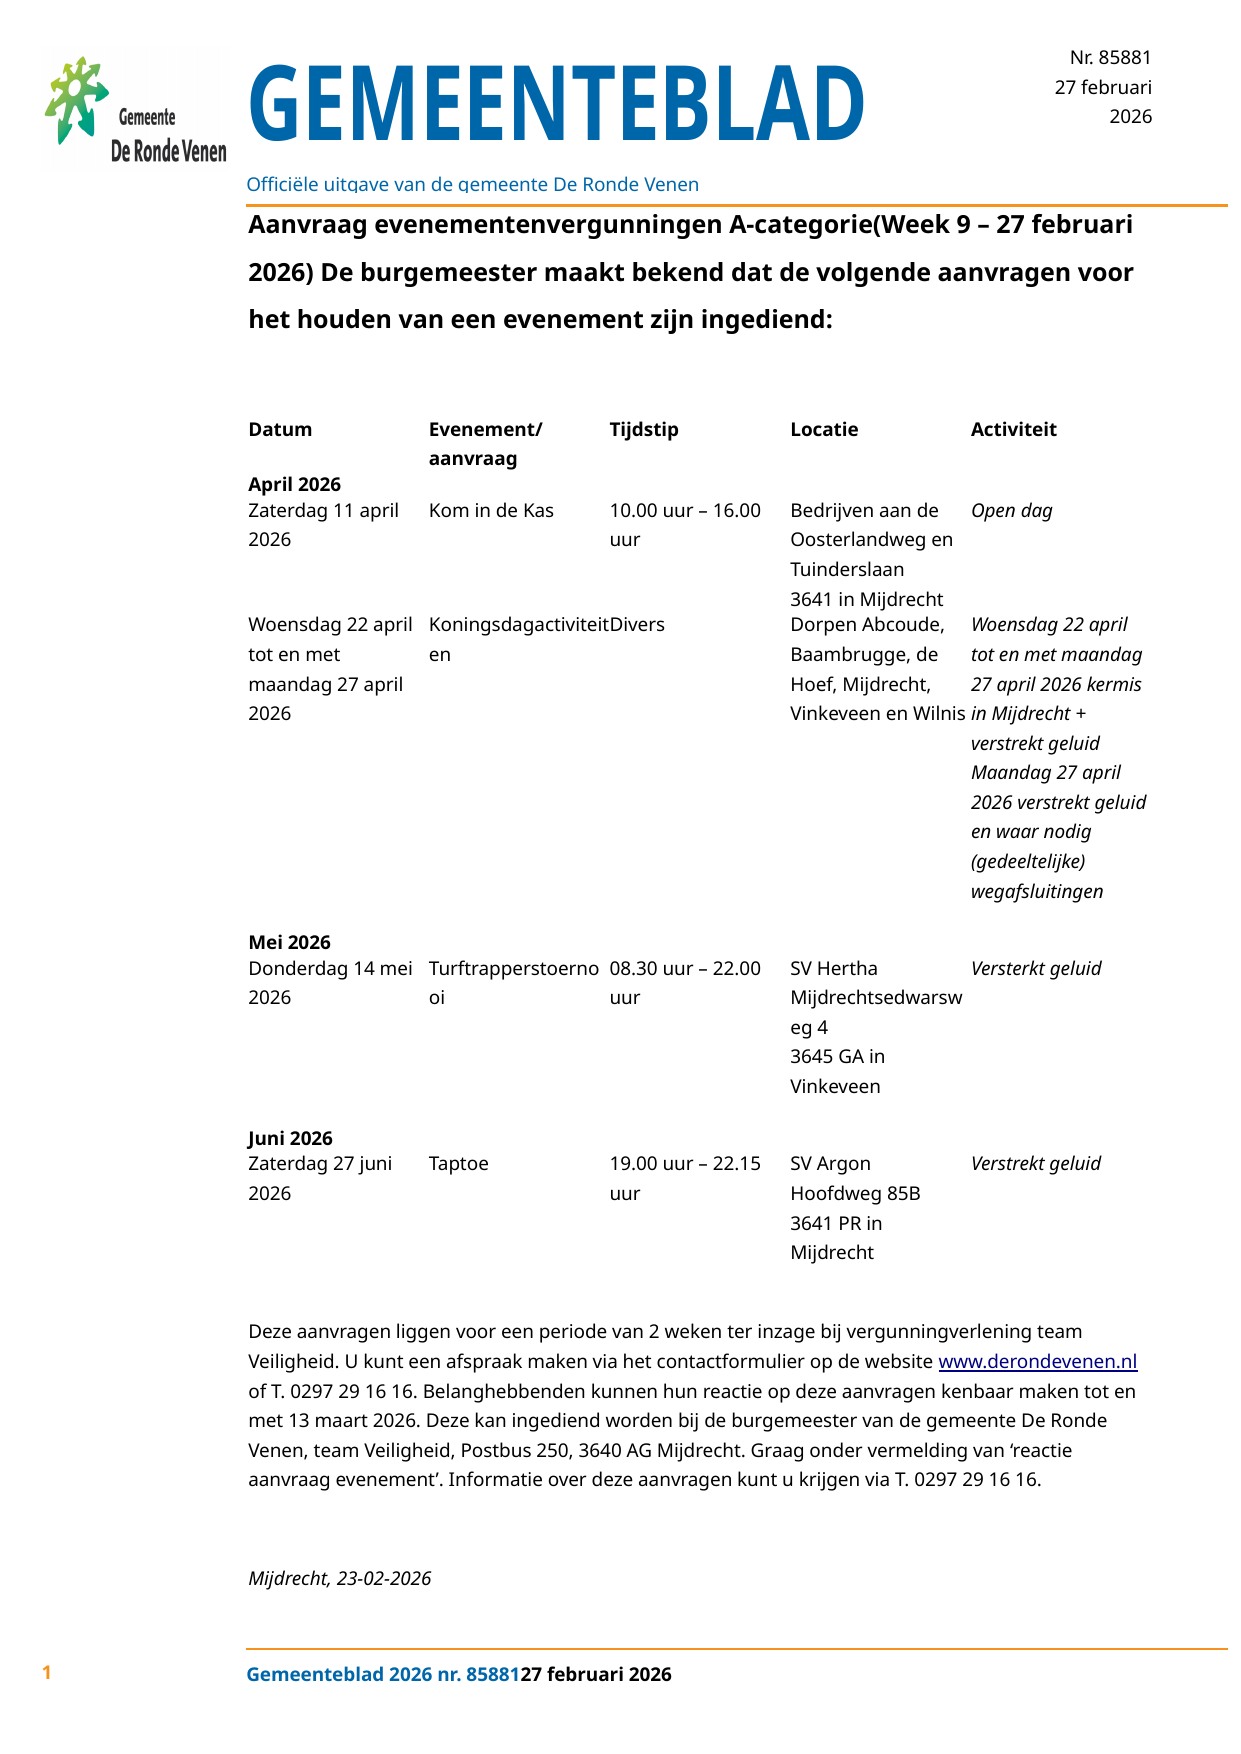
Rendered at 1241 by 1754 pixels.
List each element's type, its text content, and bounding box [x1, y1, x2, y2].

table_cell [971, 929, 1152, 955]
table_header Activiteit [971, 416, 1152, 471]
table_header Tijdstip [609, 416, 790, 471]
table_cell 08.30 uur – 22.00 uur [609, 955, 790, 1099]
table_cell [609, 929, 790, 955]
table_cell [790, 929, 971, 955]
table_header Datum [248, 416, 429, 471]
table_cell [429, 471, 609, 497]
table_cell [429, 1099, 609, 1125]
table_cell 10.00 uur – 16.00 uur [609, 497, 790, 612]
table_cell Dorpen Abcoude, Baambrugge, de Hoef, Mijdrecht, Vinkeveen en Wilnis [790, 612, 971, 903]
table_header Evenement/aanvraag [429, 416, 609, 471]
table_cell [790, 1099, 971, 1125]
table_cell Kom in de Kas [429, 497, 609, 612]
table_cell Bedrijven aan de Oosterlandweg en Tuinderslaan 3641 in Mijdrecht [790, 497, 971, 612]
table_cell Versterkt geluid [971, 955, 1152, 1099]
table_cell [248, 1099, 429, 1125]
text Mijdrecht, 23-02-2026 [248, 1565, 1152, 1591]
table_cell [971, 904, 1152, 929]
table_cell Mei 2026 [248, 929, 429, 955]
table_cell SV Argon Hoofdweg 85B 3641 PR in Mijdrecht [790, 1151, 971, 1265]
table_cell April 2026 [248, 471, 429, 497]
table_cell [790, 1125, 971, 1151]
table_cell Open dag [971, 497, 1152, 612]
text Deze aanvragen liggen voor een periode van 2 weken ter inzage bij vergunningverlening team Veiligheid. U kunt een afspraak maken via het contactformulier op de website www.derondevenen.nl of T. 0297 29 16 16. Belanghebbenden kunnen hun reactie op deze aanvragen kenbaar maken tot en met 13 maart 2026. Deze kan ingediend worden bij de burgemeester van de gemeente De Ronde Venen, team Veiligheid, Postbus 250, 3640 AG Mijdrecht. Graag onder vermelding van ‘reactie aanvraag evenement’. Informatie over deze aanvragen kunt u krijgen via T. 0297 29 16 16. [248, 1319, 1152, 1492]
table_cell [609, 904, 790, 929]
table_cell Turftrapperstoernooi [429, 955, 609, 1099]
table_cell Woensdag 22 april tot en met maandag 27 april 2026 kermis in Mijdrecht + verstrekt geluid Maandag 27 april 2026 verstrekt geluid en waar nodig (gedeeltelijke) wegafsluitingen [971, 612, 1152, 903]
table_header Locatie [790, 416, 971, 471]
table_cell Woensdag 22 april tot en met maandag 27 april 2026 [248, 612, 429, 903]
table_cell Donderdag 14 mei 2026 [248, 955, 429, 1099]
table_cell 19.00 uur – 22.15 uur [609, 1151, 790, 1265]
table_cell SV Hertha Mijdrechtsedwarsweg 4 3645 GA in Vinkeveen [790, 955, 971, 1099]
table_cell [609, 1099, 790, 1125]
table_cell Divers [609, 612, 790, 903]
table_cell [609, 1125, 790, 1151]
table_cell [429, 904, 609, 929]
text Aanvraag evenementenvergunningen A-categorie(Week 9 – 27 februari 2026) De burgemeester maakt bekend dat de volgende aanvragen voor het houden van een evenement zijn ingediend: [248, 207, 1152, 336]
table_cell [248, 904, 429, 929]
table_cell [971, 1099, 1152, 1125]
picture [41, 47, 231, 172]
table_cell Taptoe [429, 1151, 609, 1265]
table_cell [609, 471, 790, 497]
table_cell [971, 1125, 1152, 1151]
table_cell Koningsdagactiviteiten [429, 612, 609, 903]
table_cell Verstrekt geluid [971, 1151, 1152, 1265]
table_cell [429, 1125, 609, 1151]
table_cell [429, 929, 609, 955]
table_cell Zaterdag 11 april 2026 [248, 497, 429, 612]
table_cell [790, 471, 971, 497]
table_cell [971, 471, 1152, 497]
table_cell [790, 904, 971, 929]
table_cell Zaterdag 27 juni 2026 [248, 1151, 429, 1265]
table_cell Juni 2026 [248, 1125, 429, 1151]
